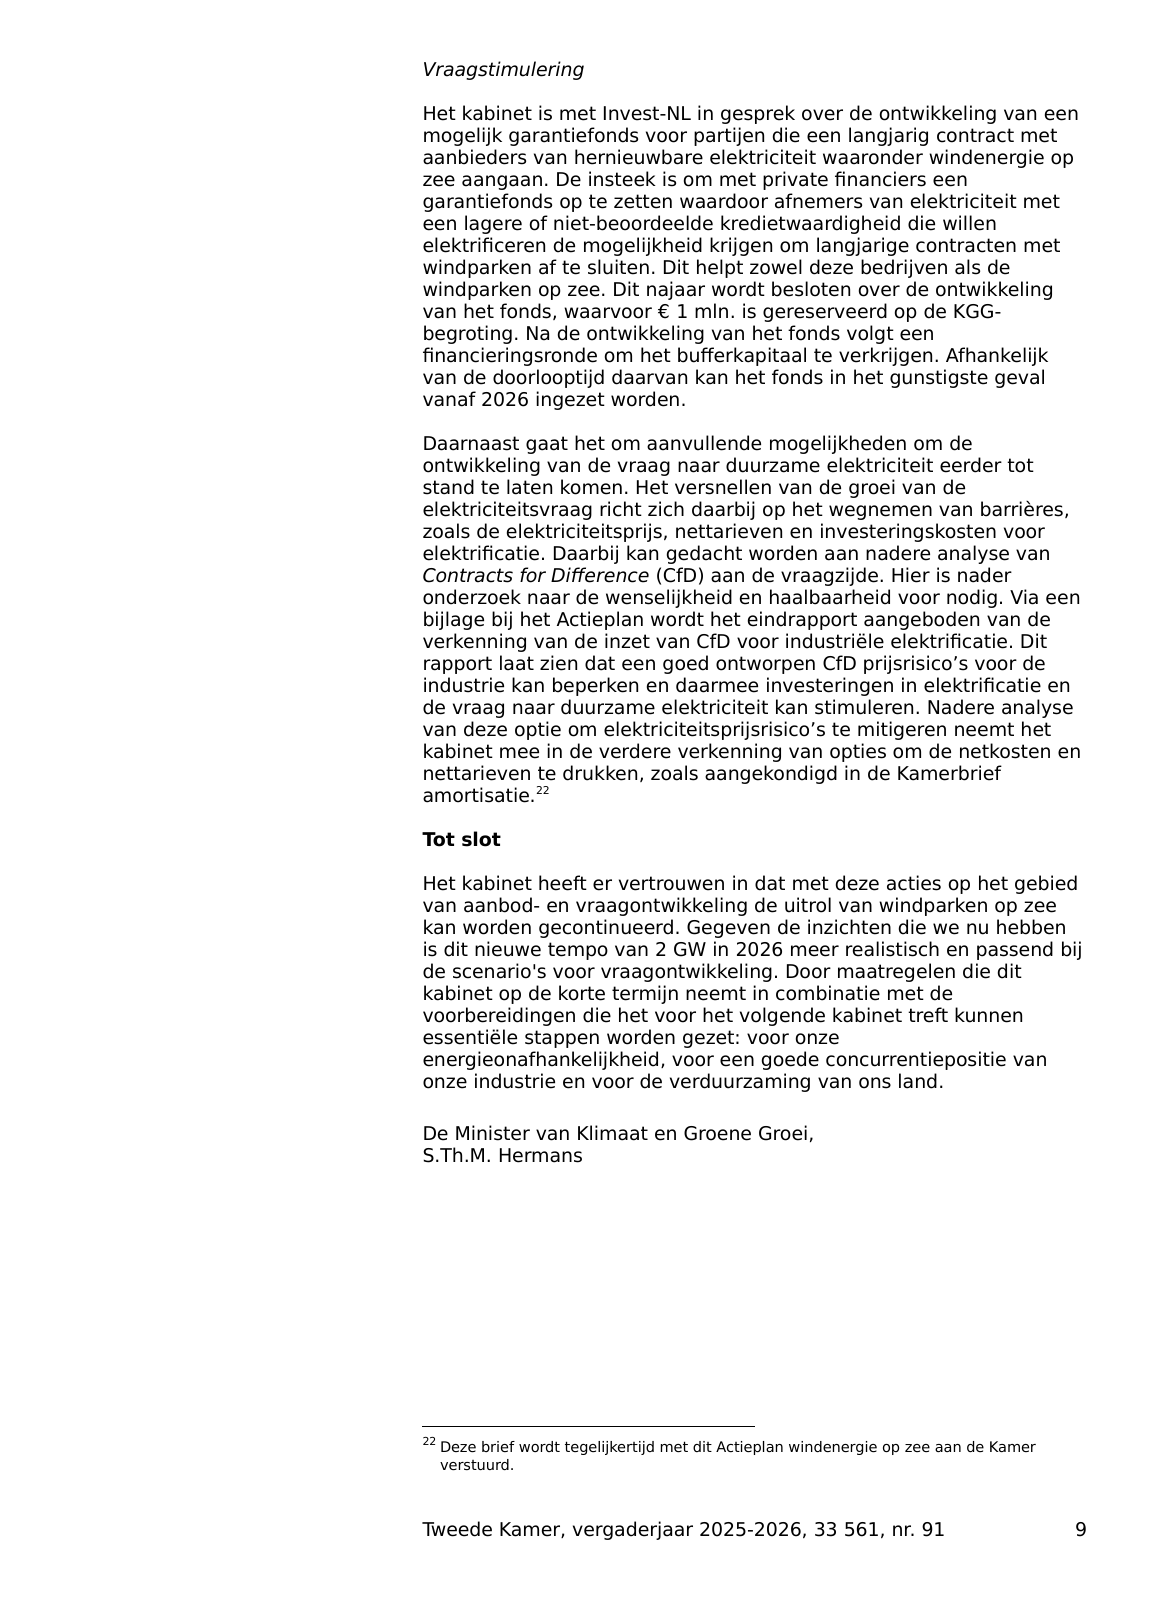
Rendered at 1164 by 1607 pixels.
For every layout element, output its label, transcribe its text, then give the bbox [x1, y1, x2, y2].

subtitle Vraagstimulering [422, 59, 1087, 81]
text Deze brief wordt tegelijkertijd met dit Actieplan windenergie op zee aan de Kamer verstuurd. [422, 1435, 1087, 1474]
text Het kabinet is met Invest-NL in gesprek over de ontwikkeling van een mogelijk garantiefonds voor partijen die een langjarig contract met aanbieders van hernieuwbare elektriciteit waaronder windenergie op zee aangaan. De insteek is om met private financiers een garantiefonds op te zetten waardoor afnemers van elektriciteit met een lagere of niet-beoordeelde kredietwaardigheid die willen elektrificeren de mogelijkheid krijgen om langjarige contracten met windparken af te sluiten. Dit helpt zowel deze bedrijven als de windparken op zee. Dit najaar wordt besloten over de ontwikkeling van het fonds, waarvoor € 1 mln. is gereserveerd op de KGG-begroting. Na de ontwikkeling van het fonds volgt een financieringsronde om het bufferkapitaal te verkrijgen. Afhankelijk van de doorlooptijd daarvan kan het fonds in het gunstigste geval vanaf 2026 ingezet worden. [422, 103, 1087, 411]
subtitle Tot slot [422, 829, 1087, 851]
text Het kabinet heeft er vertrouwen in dat met deze acties op het gebied van aanbod- en vraagontwikkeling de uitrol van windparken op zee kan worden gecontinueerd. Gegeven de inzichten die we nu hebben is dit nieuwe tempo van 2 GW in 2026 meer realistisch en passend bij de scenario's voor vraagontwikkeling. Door maatregelen die dit kabinet op de korte termijn neemt in combinatie met de voorbereidingen die het voor het volgende kabinet treft kunnen essentiële stappen worden gezet: voor onze energieonafhankelijkheid, voor een goede concurrentiepositie van onze industrie en voor de verduurzaming van ons land. [422, 873, 1087, 1093]
text Daarnaast gaat het om aanvullende mogelijkheden om de ontwikkeling van de vraag naar duurzame elektriciteit eerder tot stand te laten komen. Het versnellen van de groei van de elektriciteitsvraag richt zich daarbij op het wegnemen van barrières, zoals de elektriciteitsprijs, nettarieven en investeringskosten voor elektrificatie. Daarbij kan gedacht worden aan nadere analyse van Contracts for Difference (CfD) aan de vraagzijde. Hier is nader onderzoek naar de wenselijkheid en haalbaarheid voor nodig. Via een bijlage bij het Actieplan wordt het eindrapport aangeboden van de verkenning van de inzet van CfD voor industriële elektrificatie. Dit rapport laat zien dat een goed ontworpen CfD prijsrisico’s voor de industrie kan beperken en daarmee investeringen in elektrificatie en de vraag naar duurzame elektriciteit kan stimuleren. Nadere analyse van deze optie om elektriciteitsprijsrisico’s te mitigeren neemt het kabinet mee in de verdere verkenning van opties om de netkosten en nettarieven te drukken, zoals aangekondigd in de Kamerbrief amortisatie. [422, 433, 1087, 807]
text De Minister van Klimaat en Groene Groei, S.Th.M. Hermans [422, 1123, 1087, 1167]
